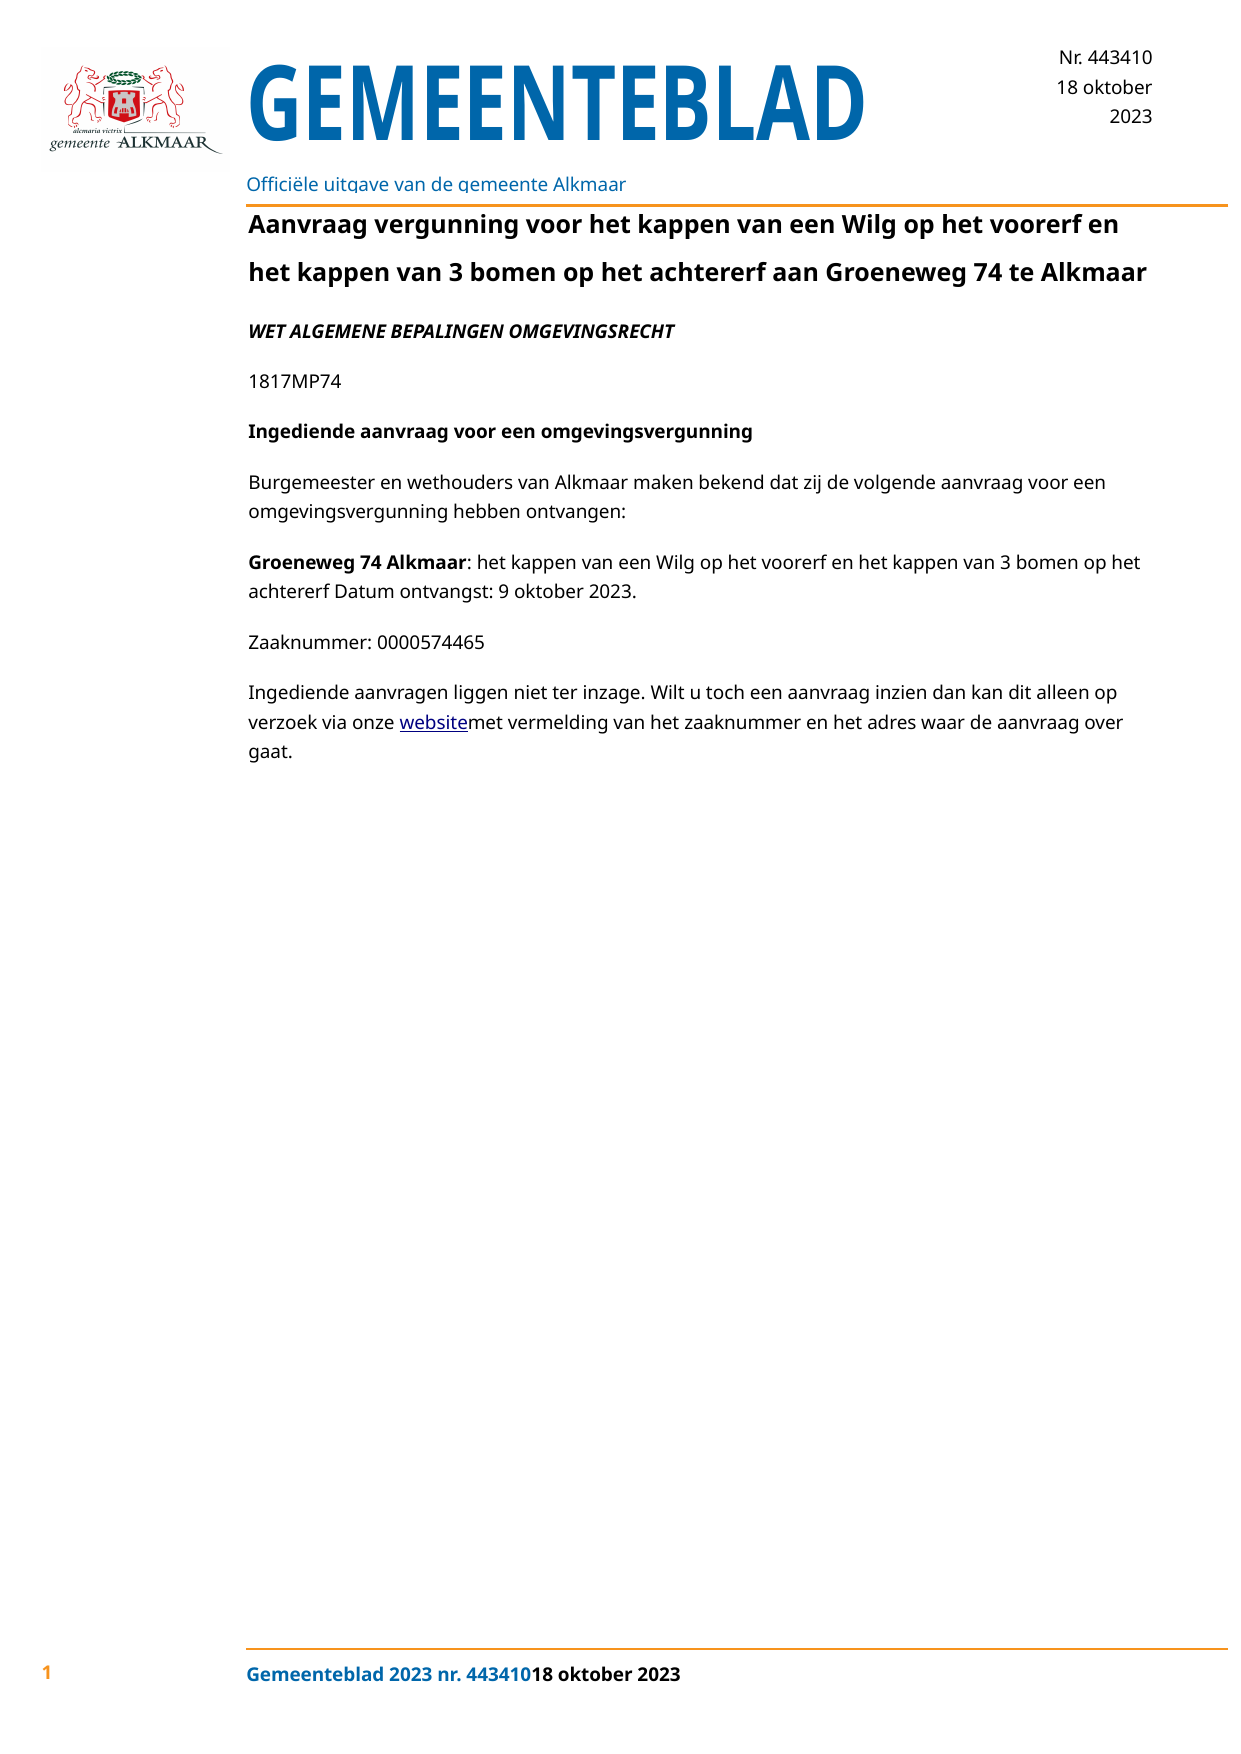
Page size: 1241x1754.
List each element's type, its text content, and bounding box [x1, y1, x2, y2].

text Ingediende aanvragen liggen niet ter inzage. Wilt u toch een aanvraag inzien dan kan dit alleen op verzoek via onze websitemet vermelding van het zaaknummer en het adres waar de aanvraag over gaat. [248, 679, 1152, 764]
text Burgemeester en wethouders van Alkmaar maken bekend dat zij de volgende aanvraag voor een omgevingsvergunning hebben ontvangen: [248, 469, 1152, 524]
picture [41, 47, 231, 172]
text Zaaknummer: 0000574465 [248, 629, 1152, 655]
text Groeneweg 74 Alkmaar: het kappen van een Wilg op het voorerf en het kappen van 3 bomen op het achtererf Datum ontvangst: 9 oktober 2023. [248, 549, 1152, 604]
text 1817MP74 [248, 368, 1152, 394]
text WET ALGEMENE BEPALINGEN OMGEVINGSRECHT [248, 318, 1152, 344]
text Ingediende aanvraag voor een omgevingsvergunning [248, 419, 1152, 444]
text Aanvraag vergunning voor het kappen van een Wilg op het voorerf en het kappen van 3 bomen op het achtererf aan Groeneweg 74 te Alkmaar [248, 207, 1152, 288]
